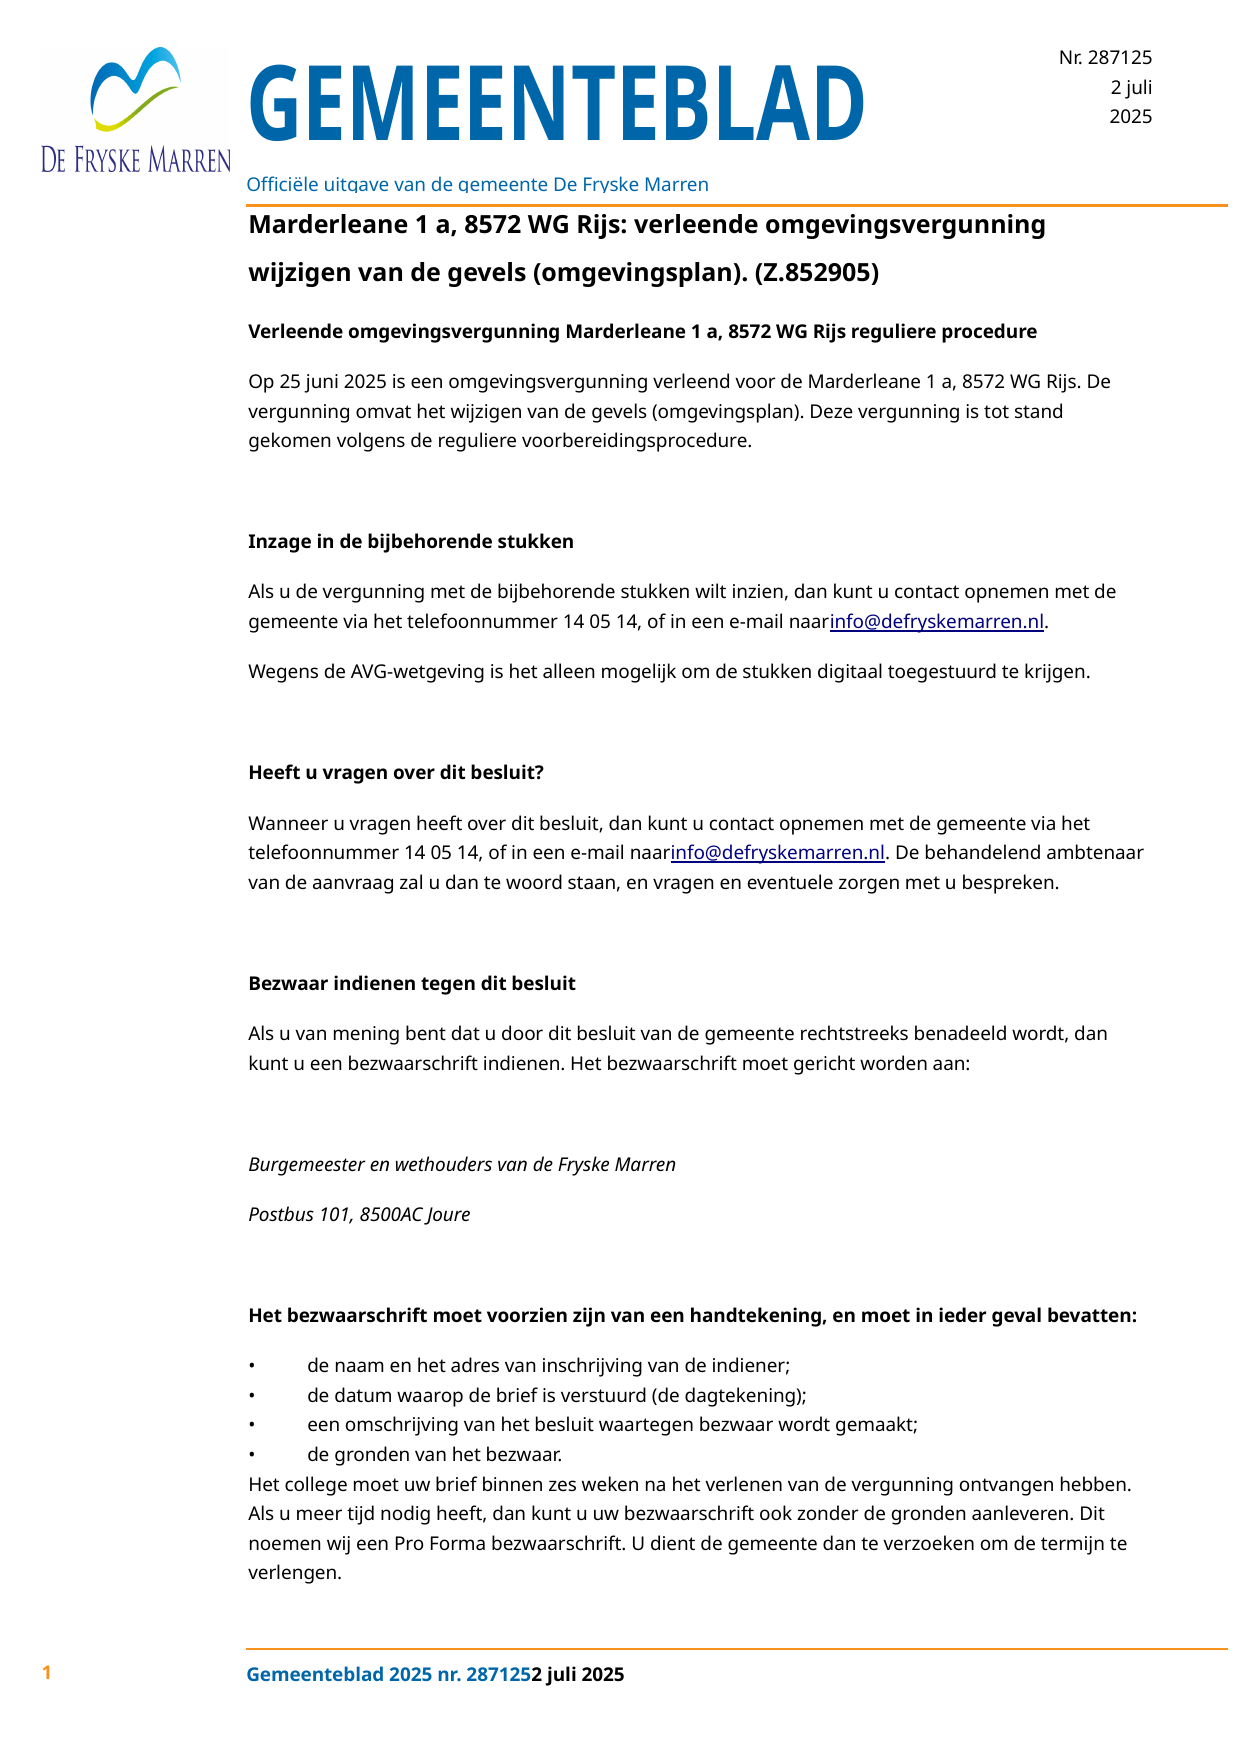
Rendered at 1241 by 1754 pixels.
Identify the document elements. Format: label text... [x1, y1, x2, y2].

text Als u de vergunning met de bijbehorende stukken wilt inzien, dan kunt u contact opnemen met de gemeente via het telefoonnummer 14 05 14, of in een e-mail naarinfo@defryskemarren.nl. [248, 579, 1152, 634]
picture [41, 47, 231, 172]
text Inzage in de bijbehorende stukken [248, 528, 1152, 554]
text Wegens de AVG-wetgeving is het alleen mogelijk om de stukken digitaal toegestuurd te krijgen. [248, 659, 1152, 684]
text Op 25 juni 2025 is een omgevingsvergunning verleend voor de Marderleane 1 a, 8572 WG Rijs. De vergunning omvat het wijzigen van de gevels (omgevingsplan). Deze vergunning is tot stand gekomen volgens de reguliere voorbereidingsprocedure. [248, 368, 1152, 453]
text Bezwaar indienen tegen dit besluit [248, 970, 1152, 996]
text Heeft u vragen over dit besluit? [248, 759, 1152, 785]
list de naam en het adres van inschrijving van de indiener; [248, 1352, 1152, 1378]
text Postbus 101, 8500AC Joure [248, 1201, 1152, 1227]
text Als u van mening bent dat u door dit besluit van de gemeente rechtstreeks benadeeld wordt, dan kunt u een bezwaarschrift indienen. Het bezwaarschrift moet gericht worden aan: [248, 1020, 1152, 1076]
list de datum waarop de brief is verstuurd (de dagtekening); [248, 1382, 1152, 1408]
text Verleende omgevingsvergunning Marderleane 1 a, 8572 WG Rijs reguliere procedure [248, 318, 1152, 344]
list een omschrijving van het besluit waartegen bezwaar wordt gemaakt; [248, 1412, 1152, 1437]
list de gronden van het bezwaar. [248, 1441, 1152, 1467]
text Marderleane 1 a, 8572 WG Rijs: verleende omgevingsvergunning wijzigen van de gevels (omgevingsplan). (Z.852905) [248, 207, 1152, 288]
text Wanneer u vragen heeft over dit besluit, dan kunt u contact opnemen met de gemeente via het telefoonnummer 14 05 14, of in een e-mail naarinfo@defryskemarren.nl. De behandelend ambtenaar van de aanvraag zal u dan te woord staan, en vragen en eventuele zorgen met u bespreken. [248, 810, 1152, 895]
text Het college moet uw brief binnen zes weken na het verlenen van de vergunning ontvangen hebben. Als u meer tijd nodig heeft, dan kunt u uw bezwaarschrift ook zonder de gronden aanleveren. Dit noemen wij een Pro Forma bezwaarschrift. U dient de gemeente dan te verzoeken om de termijn te verlengen. [248, 1471, 1152, 1585]
text Burgemeester en wethouders van de Fryske Marren [248, 1151, 1152, 1177]
text Het bezwaarschrift moet voorzien zijn van een handtekening, en moet in ieder geval bevatten: [248, 1302, 1152, 1328]
